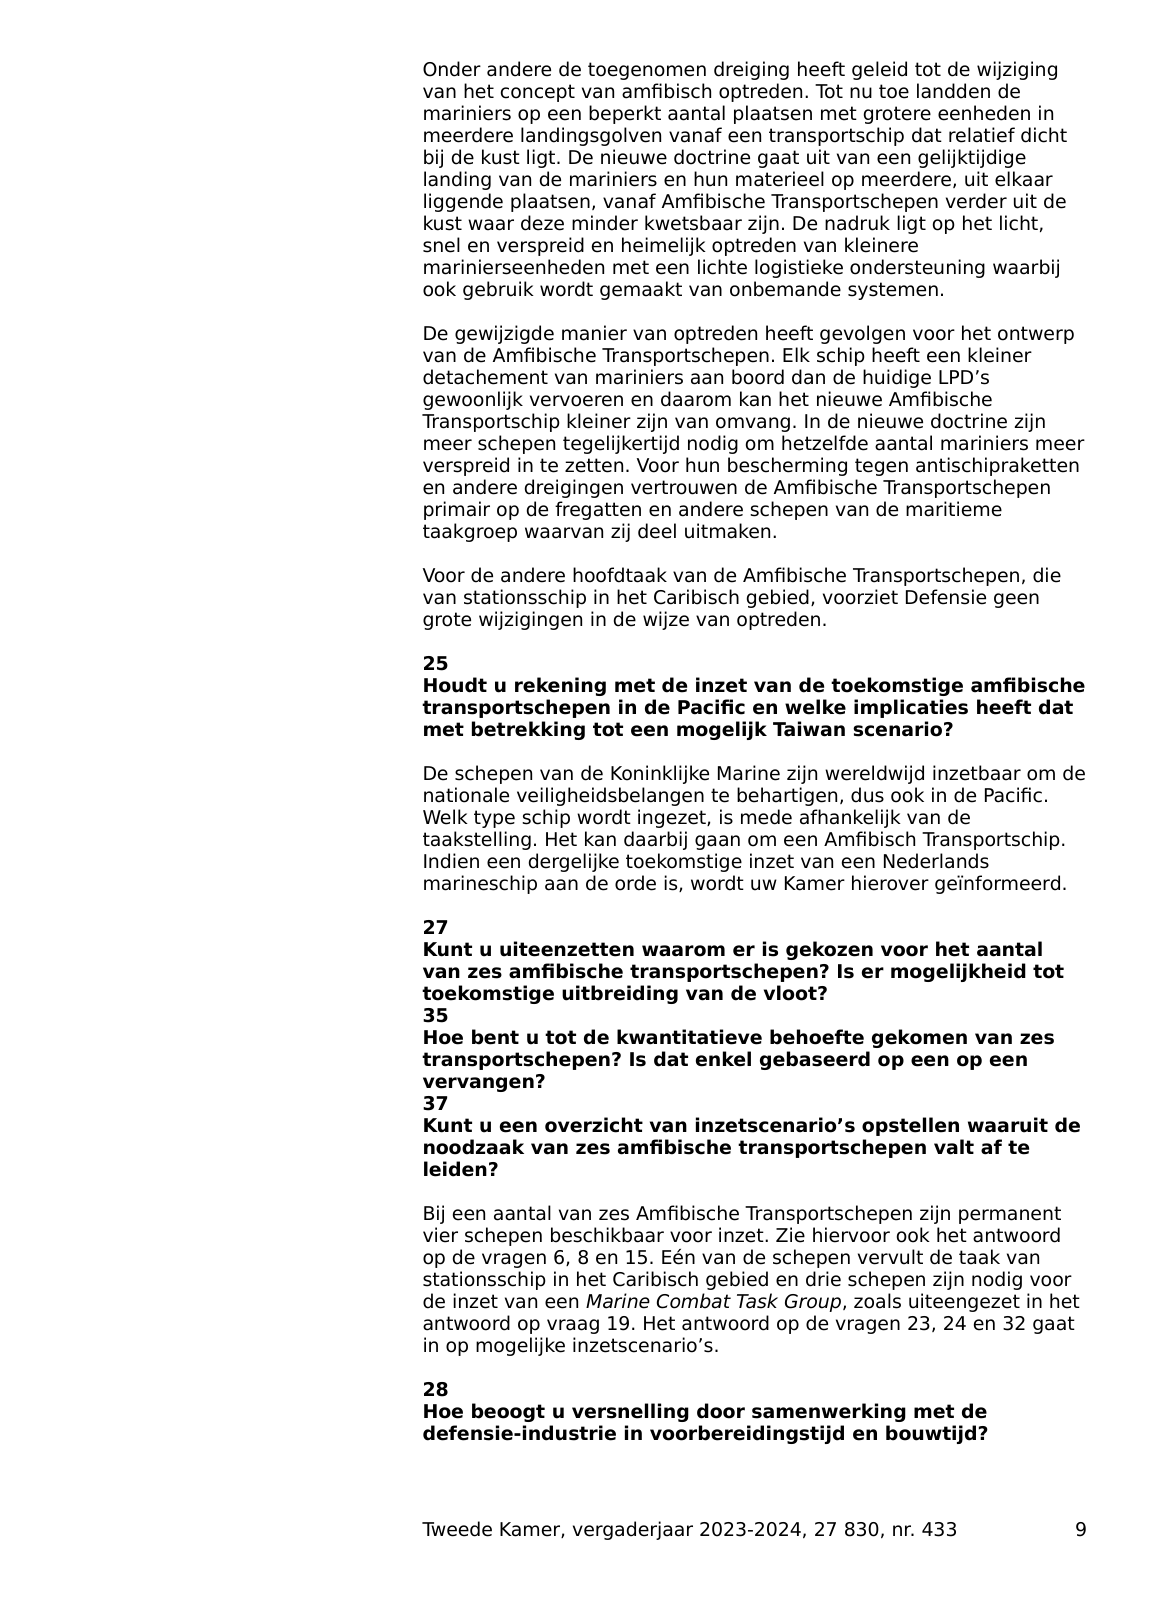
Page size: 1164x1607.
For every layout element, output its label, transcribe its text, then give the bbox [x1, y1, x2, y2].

text Kunt u een overzicht van inzetscenario’s opstellen waaruit de noodzaak van zes amfibische transportschepen valt af te leiden? [422, 1115, 1087, 1181]
text Hoe bent u tot de kwantitatieve behoefte gekomen van zes transportschepen? Is dat enkel gebaseerd op een op een vervangen? [422, 1027, 1087, 1093]
text De gewijzigde manier van optreden heeft gevolgen voor het ontwerp van de Amfibische Transportschepen. Elk schip heeft een kleiner detachement van mariniers aan boord dan de huidige LPD’s gewoonlijk vervoeren en daarom kan het nieuwe Amfibische Transportschip kleiner zijn van omvang. In de nieuwe doctrine zijn meer schepen tegelijkertijd nodig om hetzelfde aantal mariniers meer verspreid in te zetten. Voor hun bescherming tegen antischipraketten en andere dreigingen vertrouwen de Amfibische Transportschepen primair op de fregatten en andere schepen van de maritieme taakgroep waarvan zij deel uitmaken. [422, 323, 1087, 543]
text De schepen van de Koninklijke Marine zijn wereldwijd inzetbaar om de nationale veiligheidsbelangen te behartigen, dus ook in de Pacific. Welk type schip wordt ingezet, is mede afhankelijk van de taakstelling. Het kan daarbij gaan om een Amfibisch Transportschip. Indien een dergelijke toekomstige inzet van een Nederlands marineschip aan de orde is, wordt uw Kamer hierover geïnformeerd. [422, 763, 1087, 895]
text 37 [422, 1093, 1087, 1115]
text Onder andere de toegenomen dreiging heeft geleid tot de wijziging van het concept van amfibisch optreden. Tot nu toe landden de mariniers op een beperkt aantal plaatsen met grotere eenheden in meerdere landingsgolven vanaf een transportschip dat relatief dicht bij de kust ligt. De nieuwe doctrine gaat uit van een gelijktijdige landing van de mariniers en hun materieel op meerdere, uit elkaar liggende plaatsen, vanaf Amfibische Transportschepen verder uit de kust waar deze minder kwetsbaar zijn. De nadruk ligt op het licht, snel en verspreid en heimelijk optreden van kleinere marinierseenheden met een lichte logistieke ondersteuning waarbij ook gebruik wordt gemaakt van onbemande systemen. [422, 59, 1087, 301]
text Kunt u uiteenzetten waarom er is gekozen voor het aantal van zes amfibische transportschepen? Is er mogelijkheid tot toekomstige uitbreiding van de vloot? [422, 939, 1087, 1005]
text 28 [422, 1379, 1087, 1401]
text Voor de andere hoofdtaak van de Amfibische Transportschepen, die van stationsschip in het Caribisch gebied, voorziet Defensie geen grote wijzigingen in de wijze van optreden. [422, 565, 1087, 631]
text 35 [422, 1005, 1087, 1027]
text Bij een aantal van zes Amfibische Transportschepen zijn permanent vier schepen beschikbaar voor inzet. Zie hiervoor ook het antwoord op de vragen 6, 8 en 15. Eén van de schepen vervult de taak van stationsschip in het Caribisch gebied en drie schepen zijn nodig voor de inzet van een Marine Combat Task Group, zoals uiteengezet in het antwoord op vraag 19. Het antwoord op de vragen 23, 24 en 32 gaat in op mogelijke inzetscenario’s. [422, 1203, 1087, 1357]
text Hoe beoogt u versnelling door samenwerking met de defensie-industrie in voorbereidingstijd en bouwtijd? [422, 1401, 1087, 1445]
text 27 [422, 917, 1087, 939]
text 25 [422, 653, 1087, 675]
text Houdt u rekening met de inzet van de toekomstige amfibische transportschepen in de Pacific en welke implicaties heeft dat met betrekking tot een mogelijk Taiwan scenario? [422, 675, 1087, 741]
